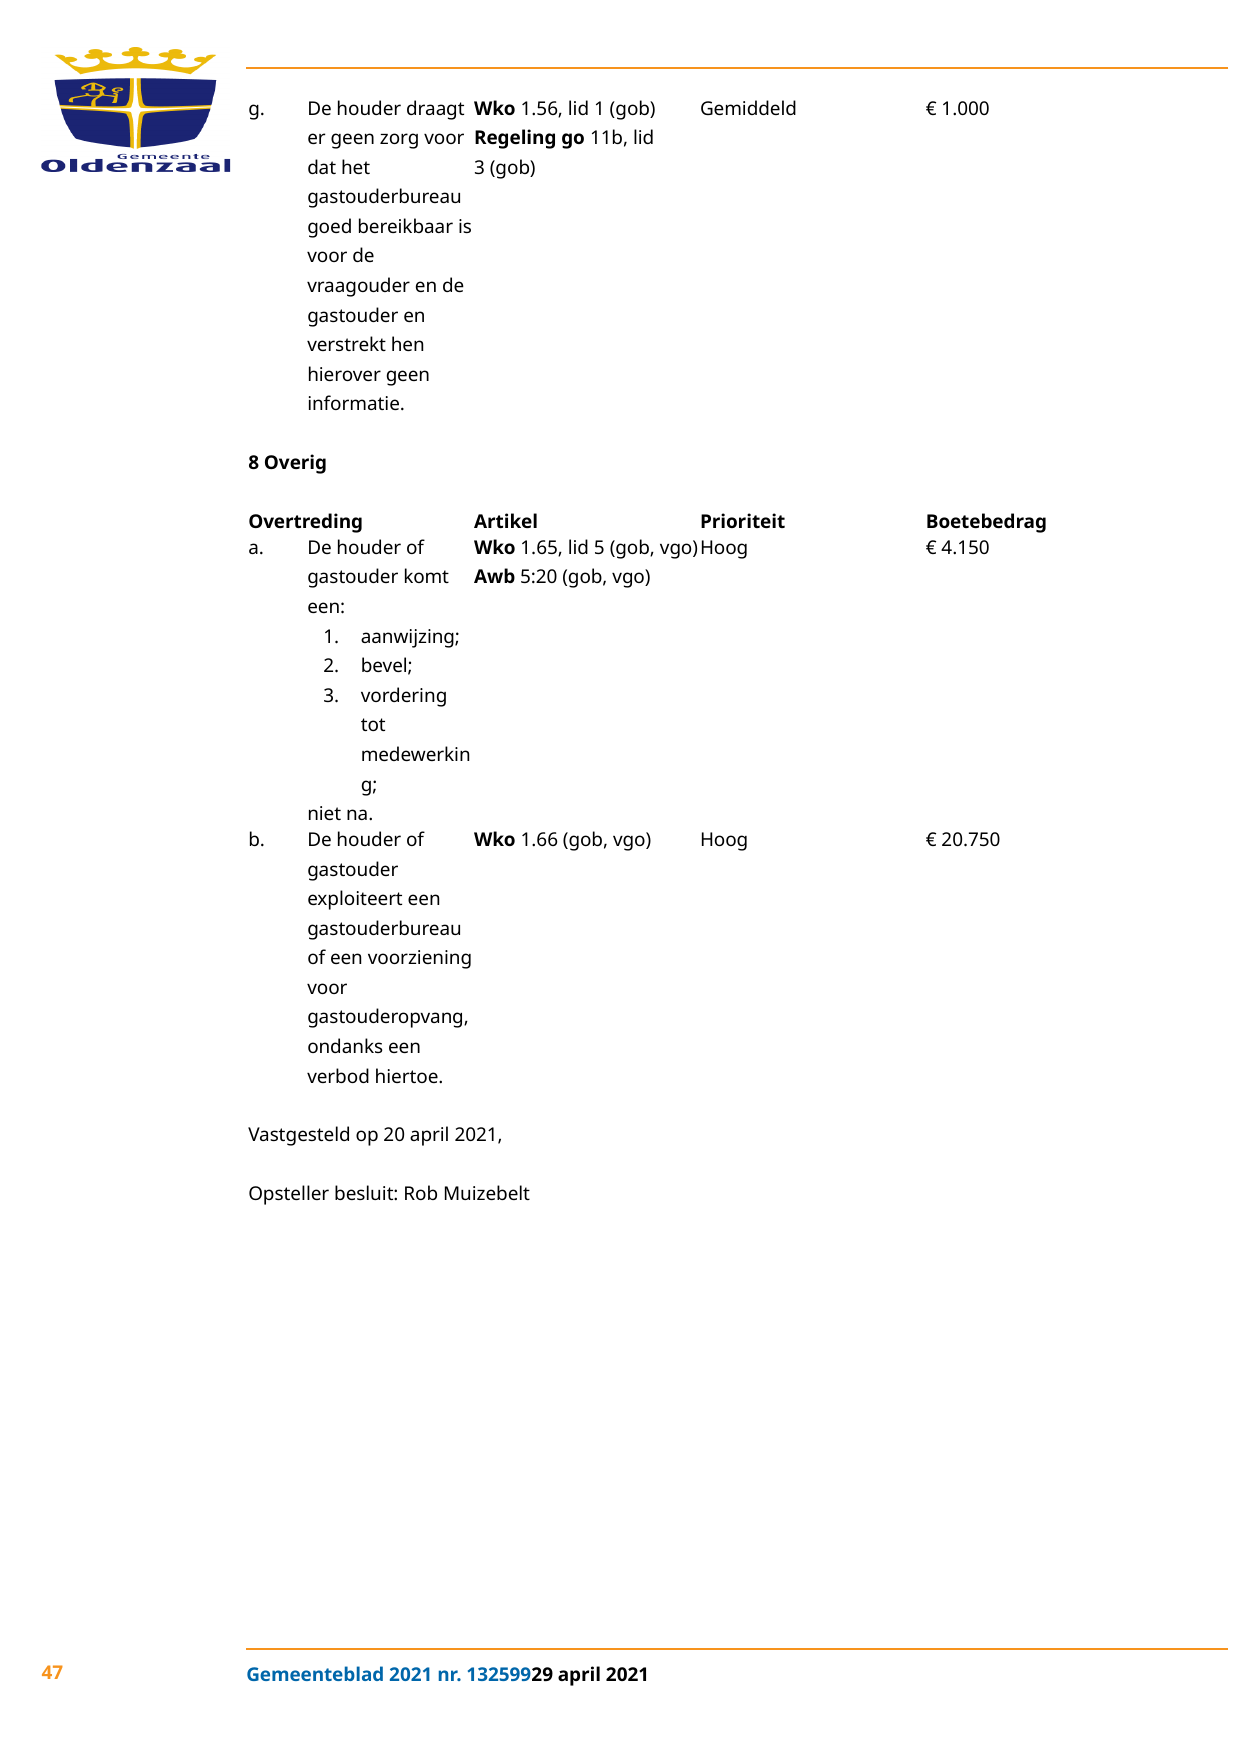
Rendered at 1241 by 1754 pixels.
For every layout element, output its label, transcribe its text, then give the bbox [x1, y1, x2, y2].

table_cell € 1.000 [926, 95, 1152, 416]
table_cell Hoog [700, 534, 926, 826]
table_header Artikel [474, 509, 700, 534]
text 8 Overig [248, 449, 1152, 475]
table_header Prioriteit [700, 509, 926, 534]
table_cell € 4.150 [926, 534, 1152, 826]
table_cell Hoog [700, 826, 926, 1088]
table_cell De houder of gastouder komt een: aanwijzing; bevel; vordering tot medewerking; niet na. [248, 534, 474, 826]
table_cell Wko 1.56, lid 1 (gob) Regeling go 11b, lid 3 (gob) [474, 95, 700, 416]
table_header Boetebedrag [926, 509, 1152, 534]
table_cell € 20.750 [926, 826, 1152, 1088]
text Vastgesteld op 20 april 2021, [248, 1121, 1152, 1147]
table_cell De houder draagt er geen zorg voor dat het gastouderbureau goed bereikbaar is voor de vraagouder en de gastouder en verstrekt hen hierover geen informatie. [248, 95, 474, 416]
table_cell Wko 1.65, lid 5 (gob, vgo) Awb 5:20 (gob, vgo) [474, 534, 700, 826]
table_header Overtreding [248, 509, 474, 534]
table_cell Gemiddeld [700, 95, 926, 416]
table_cell De houder of gastouder exploiteert een gastouderbureau of een voorziening voor gastouderopvang, ondanks een verbod hiertoe. [248, 826, 474, 1088]
picture [41, 47, 231, 172]
text Opsteller besluit: Rob Muizebelt [248, 1181, 1152, 1206]
table_cell Wko 1.66 (gob, vgo) [474, 826, 700, 1088]
